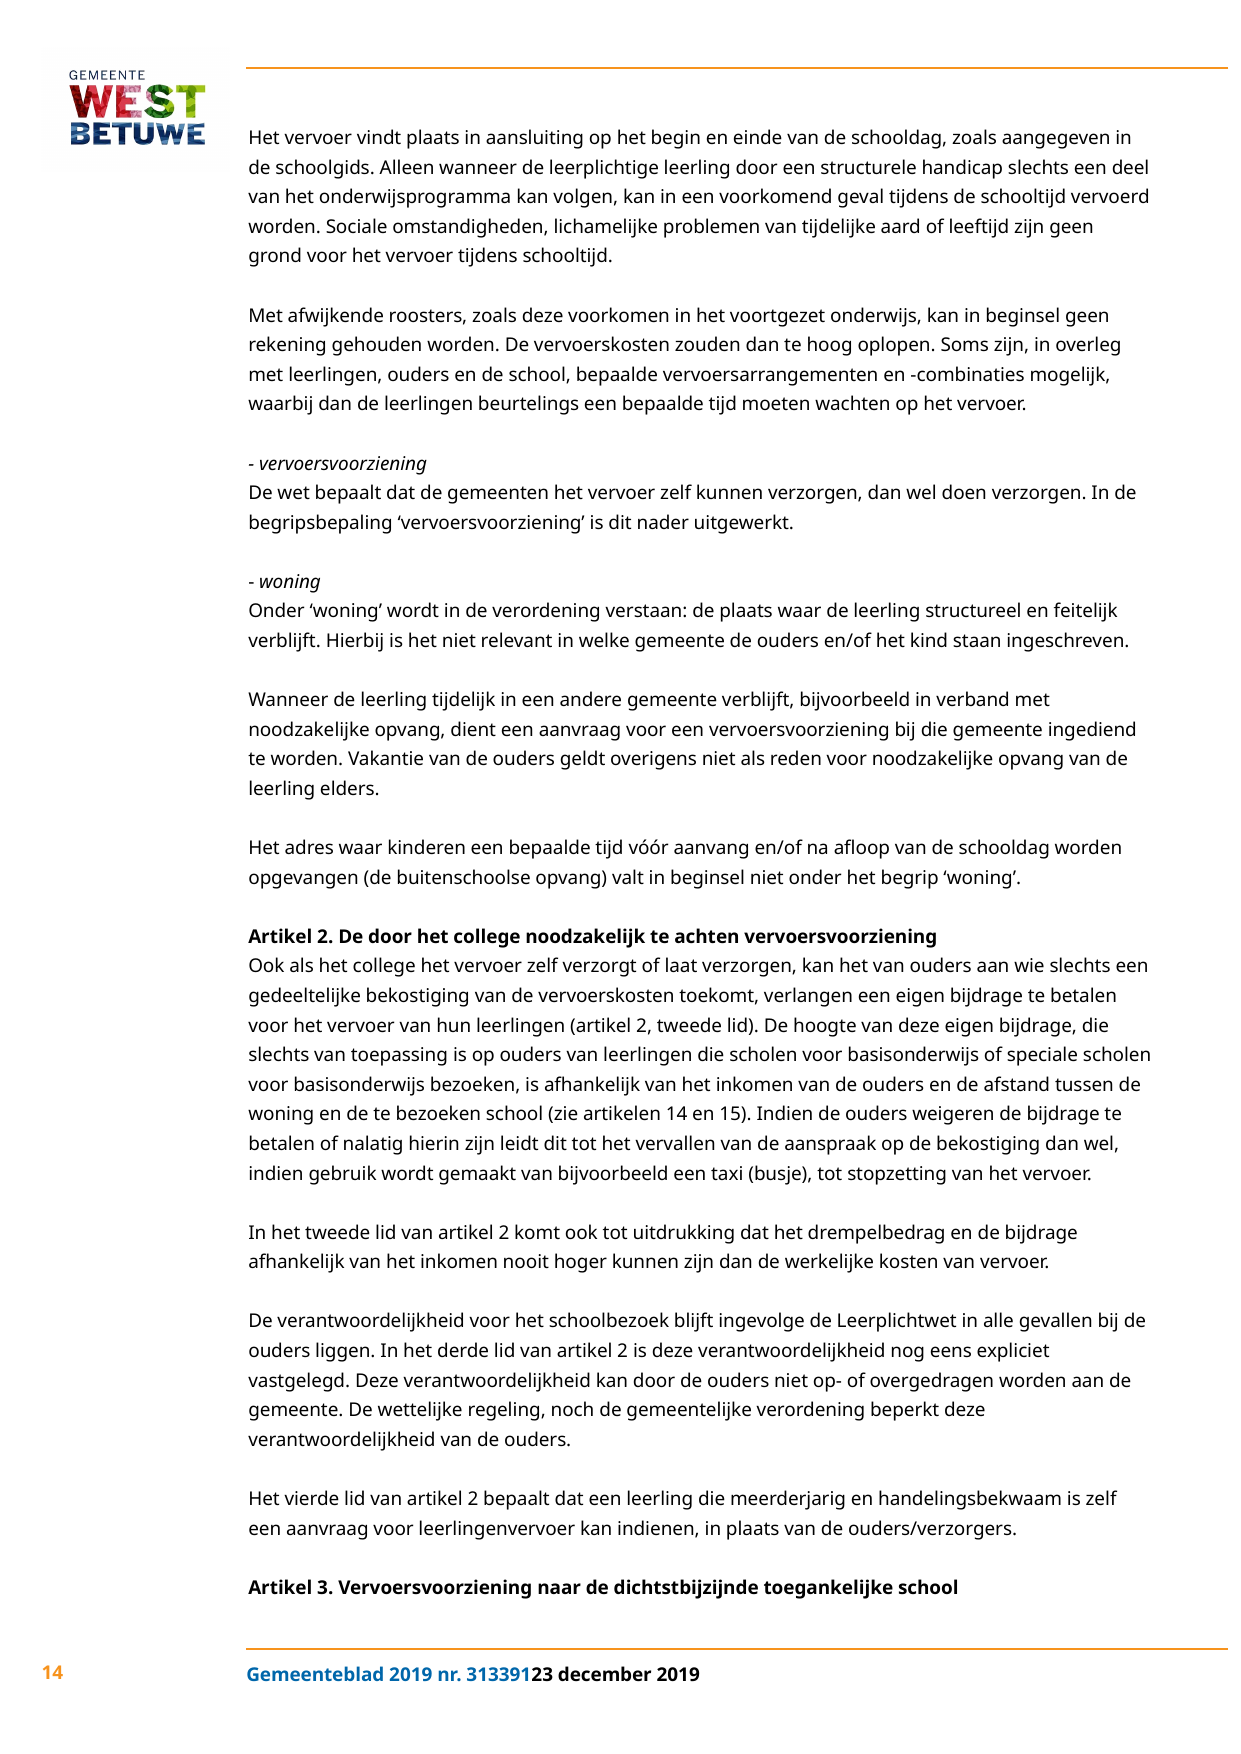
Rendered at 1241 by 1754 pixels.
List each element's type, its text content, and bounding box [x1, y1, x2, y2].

text Het vervoer vindt plaats in aansluiting op het begin en einde van de schooldag, zoals aangegeven in de schoolgids. Alleen wanneer de leerplichtige leerling door een structurele handicap slechts een deel van het onderwijsprogramma kan volgen, kan in een voorkomend geval tijdens de schooltijd vervoerd worden. Sociale omstandigheden, lichamelijke problemen van tijdelijke aard of leeftijd zijn geen grond voor het vervoer tijdens schooltijd. [248, 124, 1152, 268]
text Wanneer de leerling tijdelijk in een andere gemeente verblijft, bijvoorbeeld in verband met noodzakelijke opvang, dient een aanvraag voor een vervoersvoorziening bij die gemeente ingediend te worden. Vakantie van de ouders geldt overigens niet als reden voor noodzakelijke opvang van de leerling elders. [248, 686, 1152, 801]
text - vervoersvoorziening [248, 450, 1152, 476]
text De verantwoordelijkheid voor het schoolbezoek blijft ingevolge de Leerplichtwet in alle gevallen bij de ouders liggen. In het derde lid van artikel 2 is deze verantwoordelijkheid nog eens expliciet vastgelegd. Deze verantwoordelijkheid kan door de ouders niet op- of overgedragen worden aan de gemeente. De wettelijke regeling, noch de gemeentelijke verordening beperkt deze verantwoordelijkheid van de ouders. [248, 1308, 1152, 1452]
picture [41, 47, 231, 172]
text In het tweede lid van artikel 2 komt ook tot uitdrukking dat het drempelbedrag en de bijdrage afhankelijk van het inkomen nooit hoger kunnen zijn dan de werkelijke kosten van vervoer. [248, 1219, 1152, 1274]
text Onder ‘woning’ wordt in de verordening verstaan: de plaats waar de leerling structureel en feitelijk verblijft. Hierbij is het niet relevant in welke gemeente de ouders en/of het kind staan ingeschreven. [248, 598, 1152, 653]
text Met afwijkende roosters, zoals deze voorkomen in het voortgezet onderwijs, kan in beginsel geen rekening gehouden worden. De vervoerskosten zouden dan te hoog oplopen. Soms zijn, in overleg met leerlingen, ouders en de school, bepaalde vervoersarrangementen en -combinaties mogelijk, waarbij dan de leerlingen beurtelings een bepaalde tijd moeten wachten op het vervoer. [248, 302, 1152, 416]
text De wet bepaalt dat de gemeenten het vervoer zelf kunnen verzorgen, dan wel doen verzorgen. In de begripsbepaling ‘vervoersvoorziening’ is dit nader uitgewerkt. [248, 479, 1152, 535]
text - woning [248, 568, 1152, 594]
text Het adres waar kinderen een bepaalde tijd vóór aanvang en/of na afloop van de schooldag worden opgevangen (de buitenschoolse opvang) valt in beginsel niet onder het begrip ‘woning’. [248, 834, 1152, 890]
text Artikel 2. De door het college noodzakelijk te achten vervoersvoorziening [248, 923, 1152, 949]
text Het vierde lid van artikel 2 bepaalt dat een leerling die meerderjarig en handelingsbekwaam is zelf een aanvraag voor leerlingenvervoer kan indienen, in plaats van de ouders/verzorgers. [248, 1485, 1152, 1541]
text Ook als het college het vervoer zelf verzorgt of laat verzorgen, kan het van ouders aan wie slechts een gedeeltelijke bekostiging van de vervoerskosten toekomt, verlangen een eigen bijdrage te betalen voor het vervoer van hun leerlingen (artikel 2, tweede lid). De hoogte van deze eigen bijdrage, die slechts van toepassing is op ouders van leerlingen die scholen voor basisonderwijs of speciale scholen voor basisonderwijs bezoeken, is afhankelijk van het inkomen van de ouders en de afstand tussen de woning en de te bezoeken school (zie artikelen 14 en 15). Indien de ouders weigeren de bijdrage te betalen of nalatig hierin zijn leidt dit tot het vervallen van de aanspraak op de bekostiging dan wel, indien gebruik wordt gemaakt van bijvoorbeeld een taxi (busje), tot stopzetting van het vervoer. [248, 953, 1152, 1186]
text Artikel 3. Vervoersvoorziening naar de dichtstbijzijnde toegankelijke school [248, 1574, 1152, 1600]
